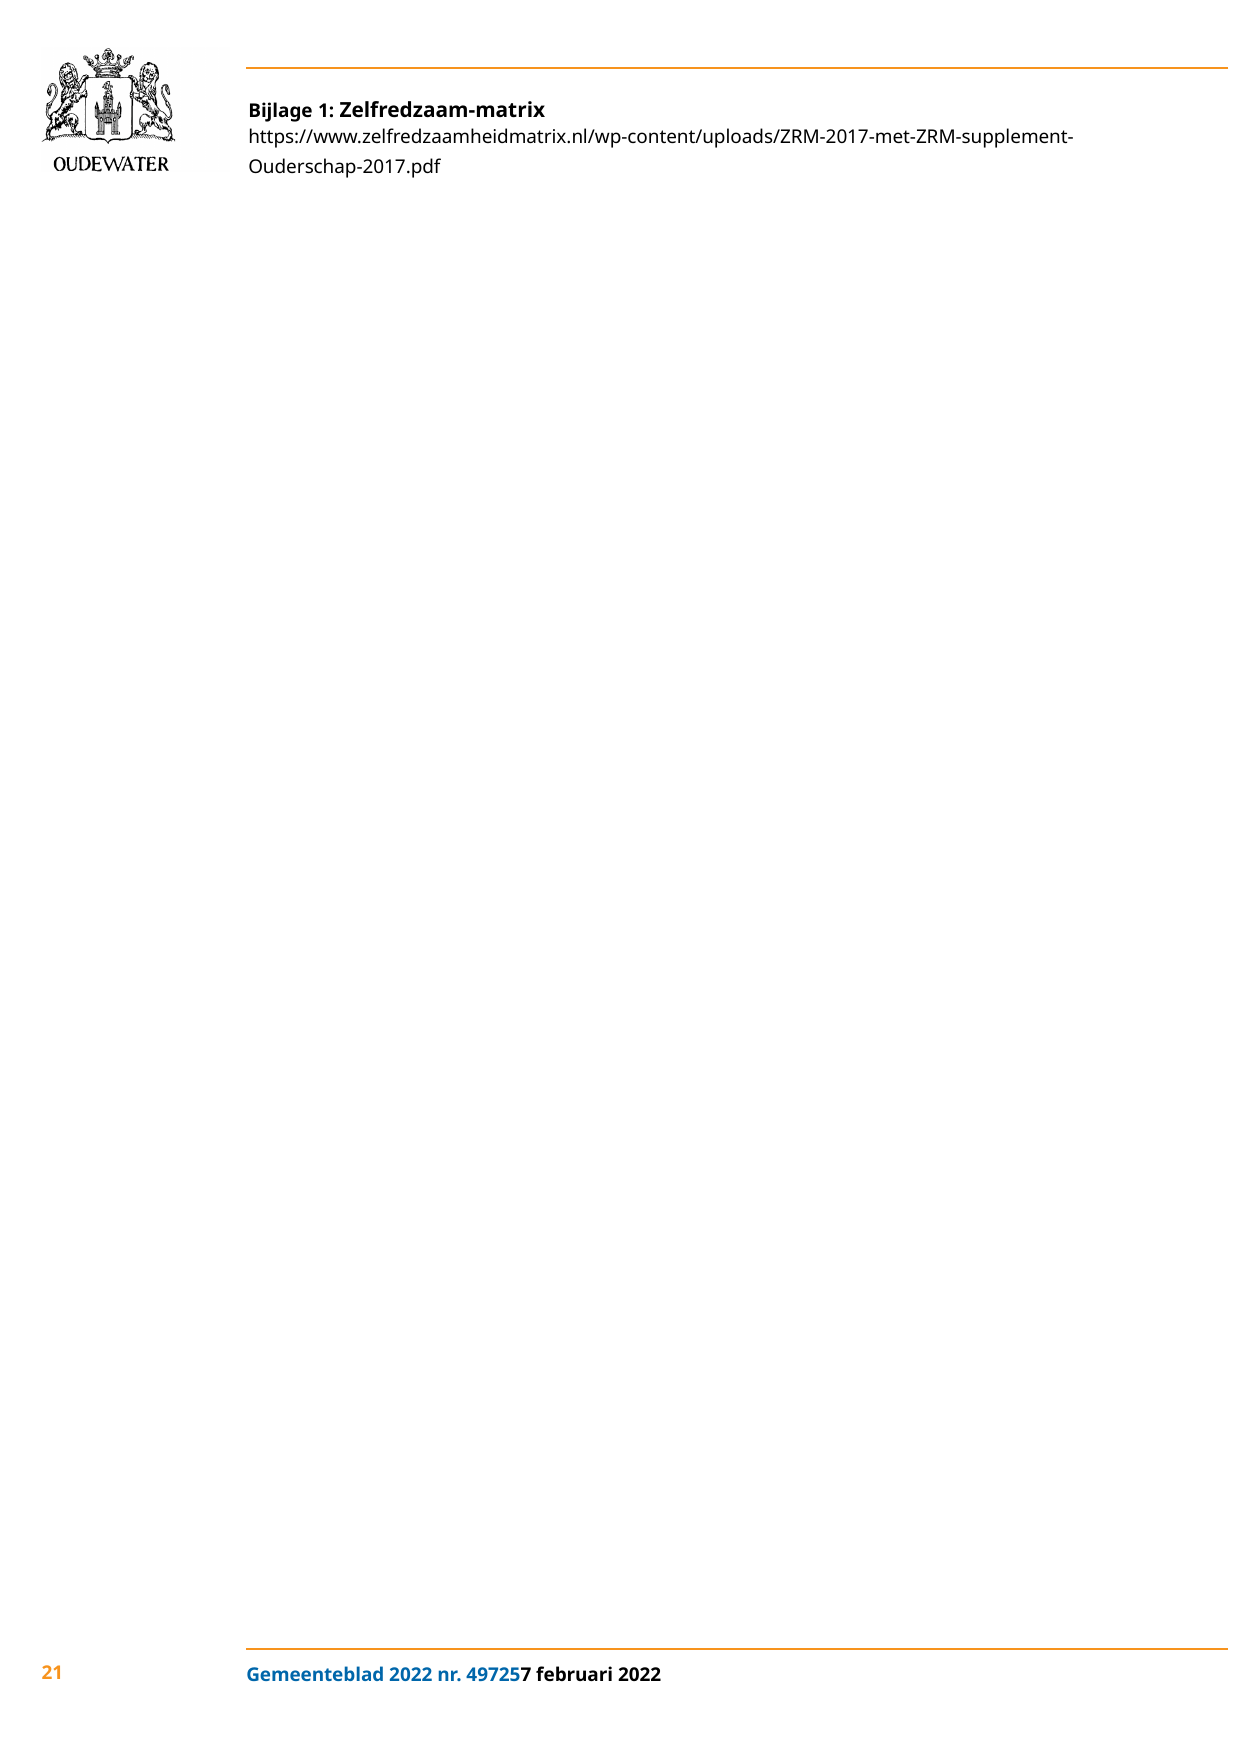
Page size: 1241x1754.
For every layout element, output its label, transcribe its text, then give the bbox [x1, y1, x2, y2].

text https://www.zelfredzaamheidmatrix.nl/wp-content/uploads/ZRM-2017-met-ZRM-supplement-Ouderschap-2017.pdf [248, 123, 1152, 179]
picture [41, 47, 231, 172]
text Bijlage 1: Zelfredzaam-matrix [248, 95, 1152, 123]
